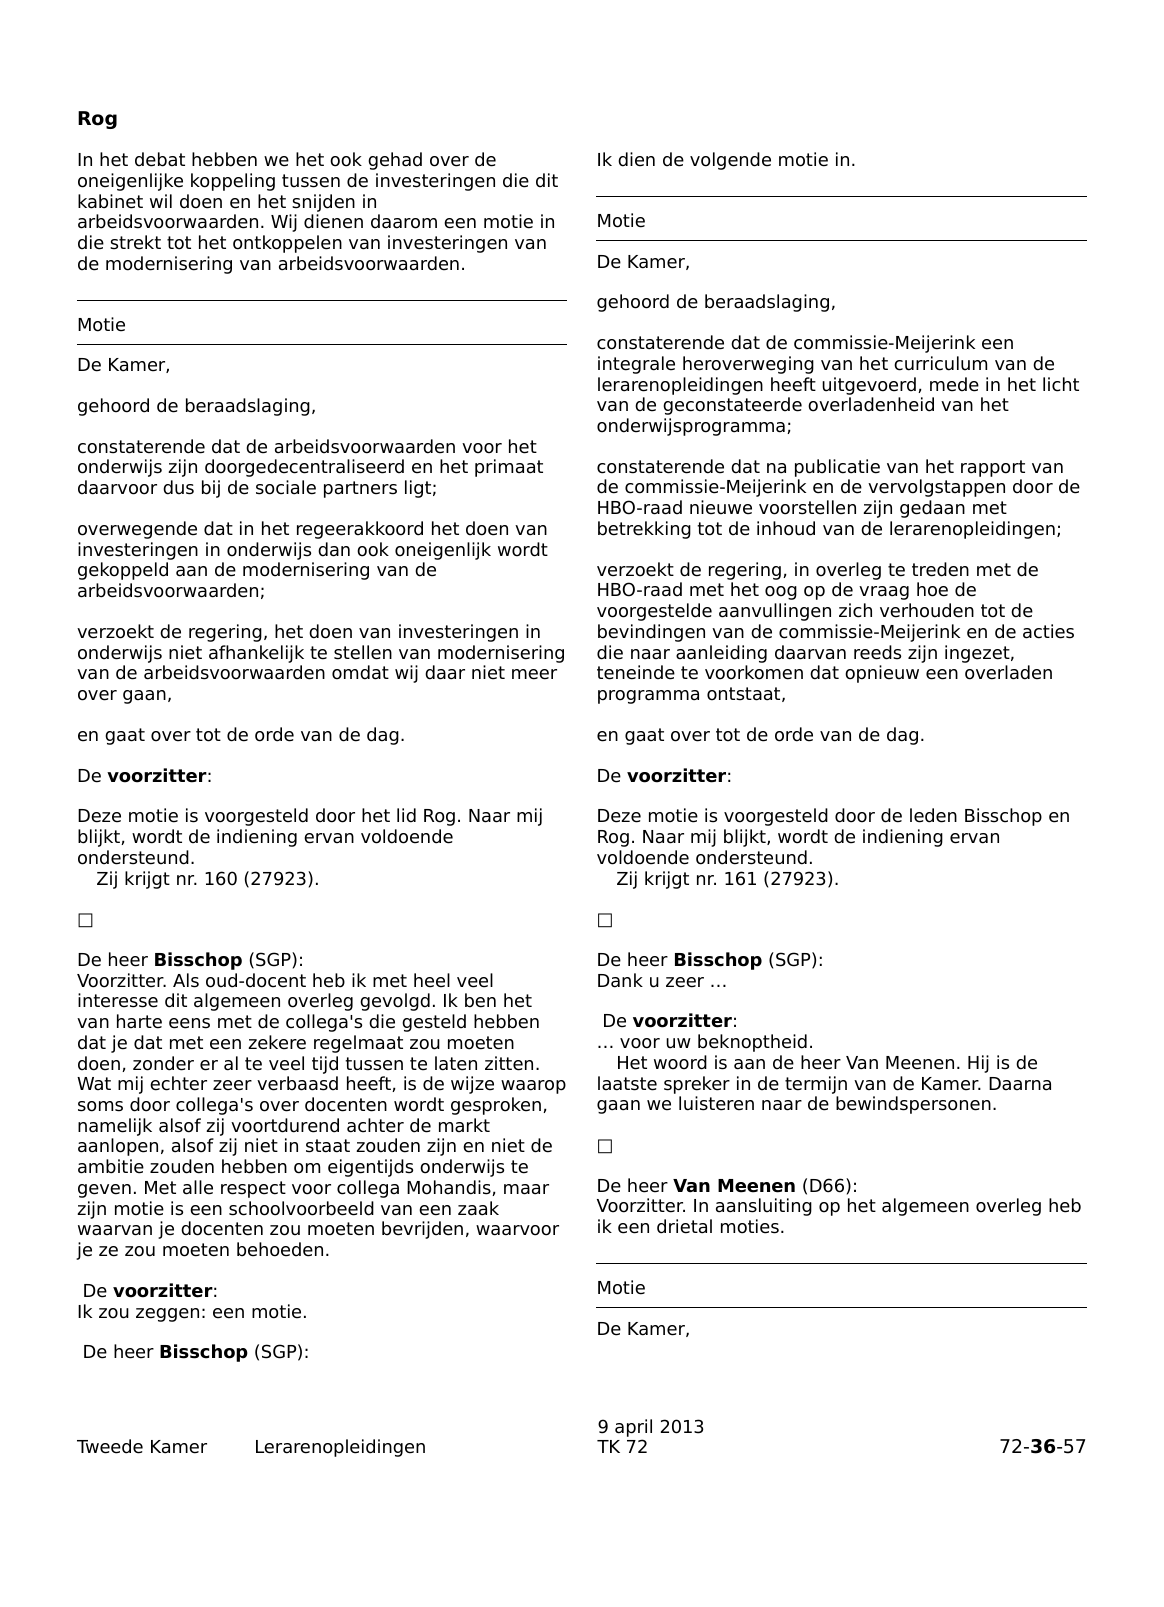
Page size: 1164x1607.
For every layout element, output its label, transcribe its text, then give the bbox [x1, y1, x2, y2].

text Zij krijgt nr. 161 (27923). [596, 868, 1087, 889]
text De heer Bisschop (SGP): [596, 950, 1087, 971]
text constaterende dat na publicatie van het rapport van de commissie-Meijerink en de vervolgstappen door de HBO-raad nieuwe voorstellen zijn gedaan met betrekking tot de inhoud van de lerarenopleidingen; [596, 457, 1087, 539]
text en gaat over tot de orde van de dag. [77, 725, 567, 745]
text verzoekt de regering, het doen van investeringen in onderwijs niet afhankelijk te stellen van modernisering van de arbeidsvoorwaarden omdat wij daar niet meer over gaan, [77, 622, 567, 705]
text Deze motie is voorgesteld door het lid Rog. Naar mij blijkt, wordt de indiening ervan voldoende ondersteund. [77, 806, 567, 868]
text constaterende dat de commissie-Meijerink een integrale heroverweging van het curriculum van de lerarenopleidingen heeft uitgevoerd, mede in het licht van de geconstateerde overladenheid van het onderwijsprogramma; [596, 333, 1087, 437]
text Het woord is aan de heer Van Meenen. Hij is de laatste spreker in de termijn van de Kamer. Daarna gaan we luisteren naar de bewindspersonen. [596, 1053, 1087, 1115]
text verzoekt de regering, in overleg te treden met de HBO-raad met het oog op de vraag hoe de voorgestelde aanvullingen zich verhouden tot de bevindingen van de commissie-Meijerink en de acties die naar aanleiding daarvan reeds zijn ingezet, teneinde te voorkomen dat opnieuw een overladen programma ontstaat, [596, 559, 1087, 705]
text Voorzitter. In aansluiting op het algemeen overleg heb ik een drietal moties. [596, 1196, 1087, 1238]
text De voorzitter: [77, 765, 567, 786]
text Ik dien de volgende motie in. [596, 150, 1087, 171]
text De heer Bisschop (SGP): [77, 950, 567, 971]
text Motie [596, 211, 1087, 232]
text □ [596, 1135, 1087, 1156]
text Zij krijgt nr. 160 (27923). [77, 868, 567, 889]
text □ [596, 909, 1087, 930]
text De Kamer, [77, 355, 567, 376]
text Deze motie is voorgesteld door de leden Bisschop en Rog. Naar mij blijkt, wordt de indiening ervan voldoende ondersteund. [596, 806, 1087, 868]
text De voorzitter: [77, 1281, 567, 1301]
text … voor uw beknoptheid. [596, 1032, 1087, 1053]
text De voorzitter: [596, 765, 1087, 786]
text De heer Van Meenen (D66): [596, 1176, 1087, 1196]
text □ [77, 909, 567, 930]
text De voorzitter: [596, 1011, 1087, 1032]
text gehoord de beraadslaging, [596, 292, 1087, 313]
text en gaat over tot de orde van de dag. [596, 725, 1087, 745]
text gehoord de beraadslaging, [77, 396, 567, 417]
text Motie [596, 1278, 1087, 1298]
text Ik zou zeggen: een motie. [77, 1301, 567, 1322]
text Voorzitter. Als oud-docent heb ik met heel veel interesse dit algemeen overleg gevolgd. Ik ben het van harte eens met de collega's die gesteld hebben dat je dat met een zekere regelmaat zou moeten doen, zonder er al te veel tijd tussen te laten zitten. Wat mij echter zeer verbaasd heeft, is de wijze waarop soms door collega's over docenten wordt gesproken, namelijk alsof zij voortdurend achter de markt aanlopen, alsof zij niet in staat zouden zijn en niet de ambitie zouden hebben om eigentijds onderwijs te geven. Met alle respect voor collega Mohandis, maar zijn motie is een schoolvoorbeeld van een zaak waarvan je docenten zou moeten bevrijden, waarvoor je ze zou moeten behoeden. [77, 971, 567, 1261]
text De Kamer, [596, 252, 1087, 272]
text constaterende dat de arbeidsvoorwaarden voor het onderwijs zijn doorgedecentraliseerd en het primaat daarvoor dus bij de sociale partners ligt; [77, 437, 567, 499]
text Motie [77, 314, 567, 335]
text De heer Bisschop (SGP): [77, 1342, 567, 1363]
text De Kamer, [596, 1318, 1087, 1339]
text In het debat hebben we het ook gehad over de oneigenlijke koppeling tussen de investeringen die dit kabinet wil doen en het snijden in arbeidsvoorwaarden. Wij dienen daarom een motie in die strekt tot het ontkoppelen van investeringen van de modernisering van arbeidsvoorwaarden. [77, 150, 567, 274]
text Dank u zeer … [596, 971, 1087, 991]
text overwegende dat in het regeerakkoord het doen van investeringen in onderwijs dan ook oneigenlijk wordt gekoppeld aan de modernisering van de arbeidsvoorwaarden; [77, 519, 567, 602]
